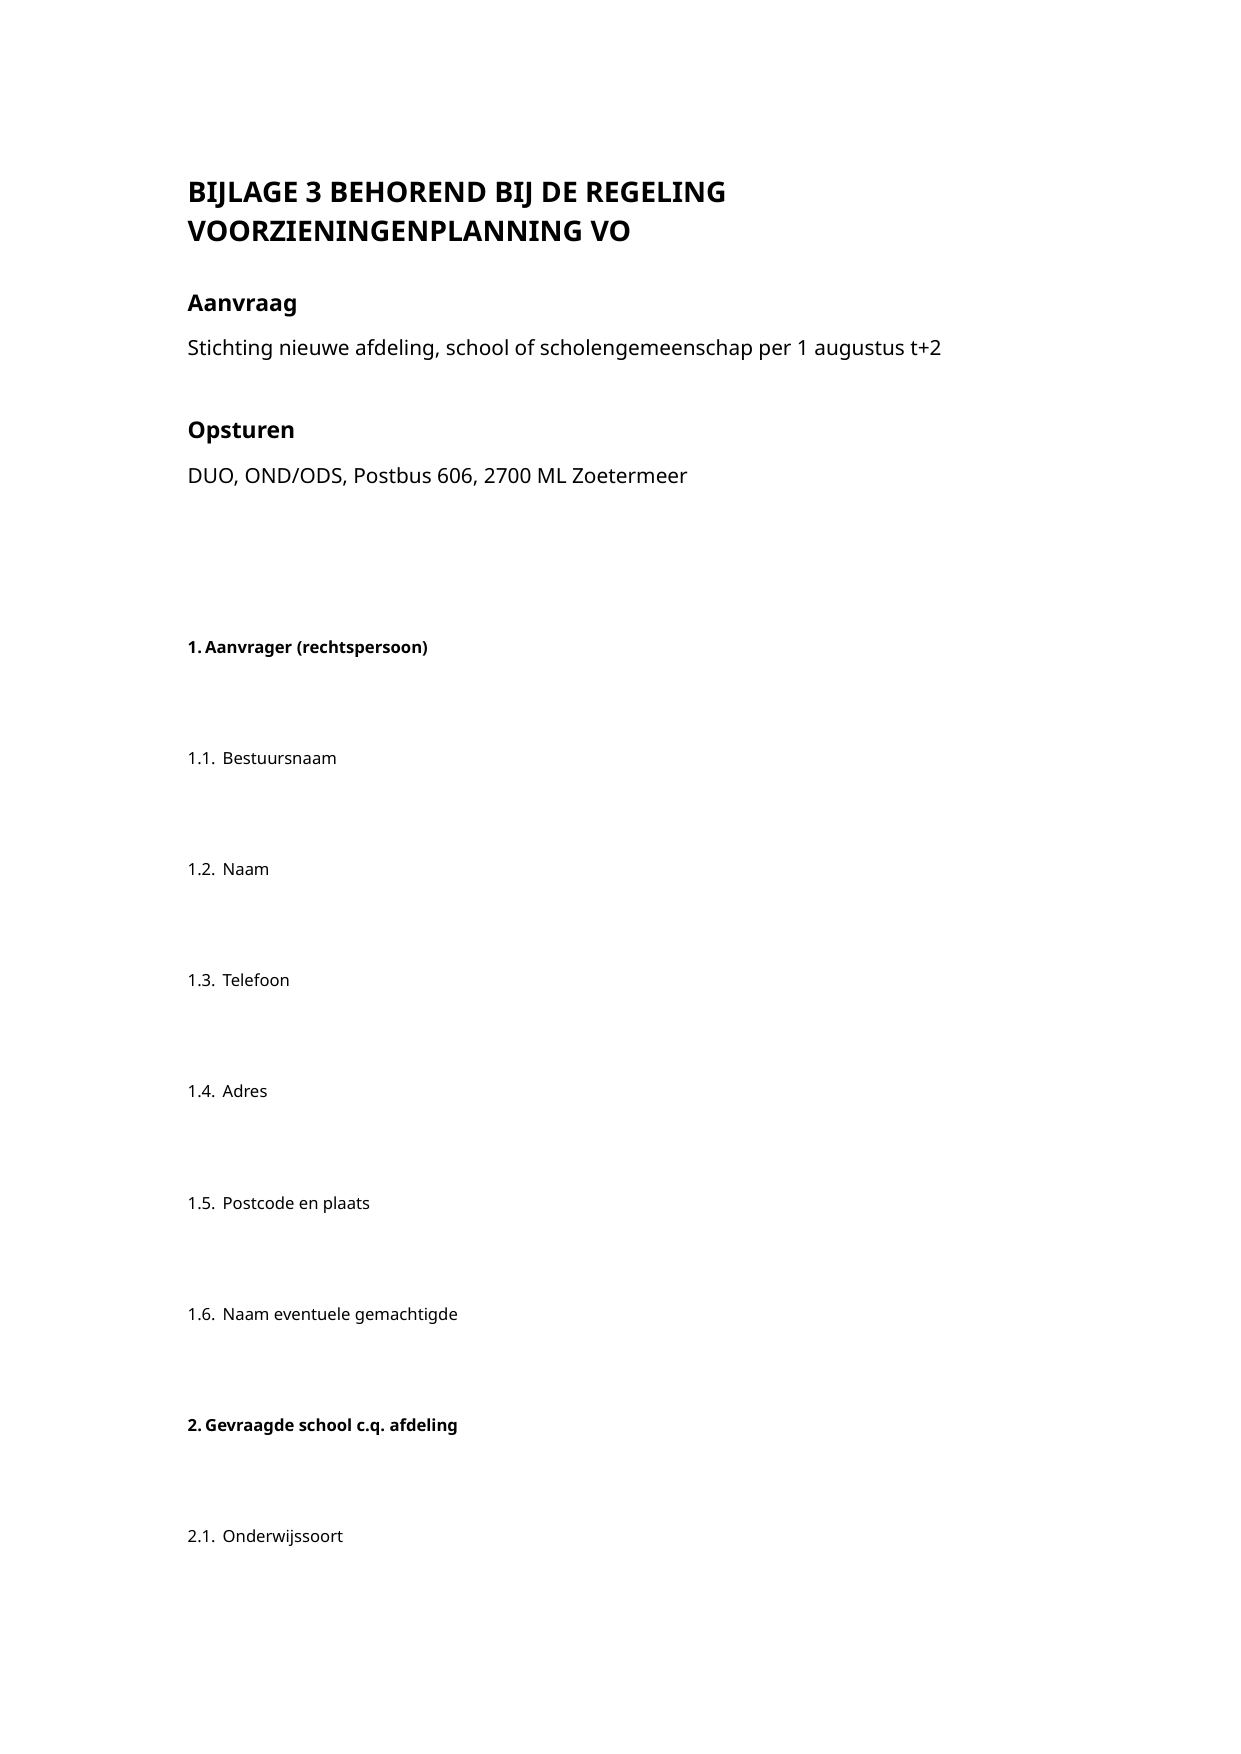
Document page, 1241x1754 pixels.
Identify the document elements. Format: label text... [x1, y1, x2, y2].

table_cell Naam eventuele gemachtigde [223, 1303, 1053, 1355]
table_cell 1.4. [188, 1080, 222, 1133]
table_cell [188, 688, 1053, 747]
table_cell [188, 1244, 1053, 1302]
table_cell [188, 1022, 1053, 1080]
subtitle Opsturen [187, 414, 1053, 446]
table_cell 1.6. [188, 1303, 222, 1355]
table_cell Gevraagde school c.q. afdeling [205, 1414, 1053, 1466]
text DUO, OND/ODS, Postbus 606, 2700 ML Zoetermeer [187, 461, 1053, 489]
text Stichting nieuwe afdeling, school of scholengemeenschap per 1 augustus t+2 [187, 333, 1053, 362]
table_header [205, 577, 1053, 636]
table_cell [188, 1133, 1053, 1191]
table_cell 2. [188, 1414, 205, 1466]
table_cell Onderwijssoort [223, 1525, 1053, 1577]
table_cell [188, 799, 1053, 858]
table_cell 1.5. [188, 1191, 222, 1244]
table_cell Adres [223, 1080, 1053, 1133]
table_header [188, 577, 205, 636]
table_cell [188, 1466, 1053, 1525]
table_cell 2.1. [188, 1525, 222, 1577]
table_cell 1. [188, 636, 205, 688]
table_cell 1.2. [188, 858, 222, 911]
table_cell 1.1. [188, 747, 222, 799]
subtitle BIJLAGE 3 BEHOREND BIJ DE REGELING VOORZIENINGENPLANNING VO [187, 172, 1053, 250]
table_cell 1.3. [188, 969, 222, 1022]
table_cell Aanvrager (rechtspersoon) [205, 636, 1053, 688]
table_cell [188, 911, 1053, 969]
table_cell Telefoon [223, 969, 1053, 1022]
table_cell Bestuursnaam [223, 747, 1053, 799]
table_cell [188, 1355, 1053, 1413]
subtitle Aanvraag [187, 287, 1053, 318]
table_cell Postcode en plaats [223, 1191, 1053, 1244]
table_cell Naam [223, 858, 1053, 911]
